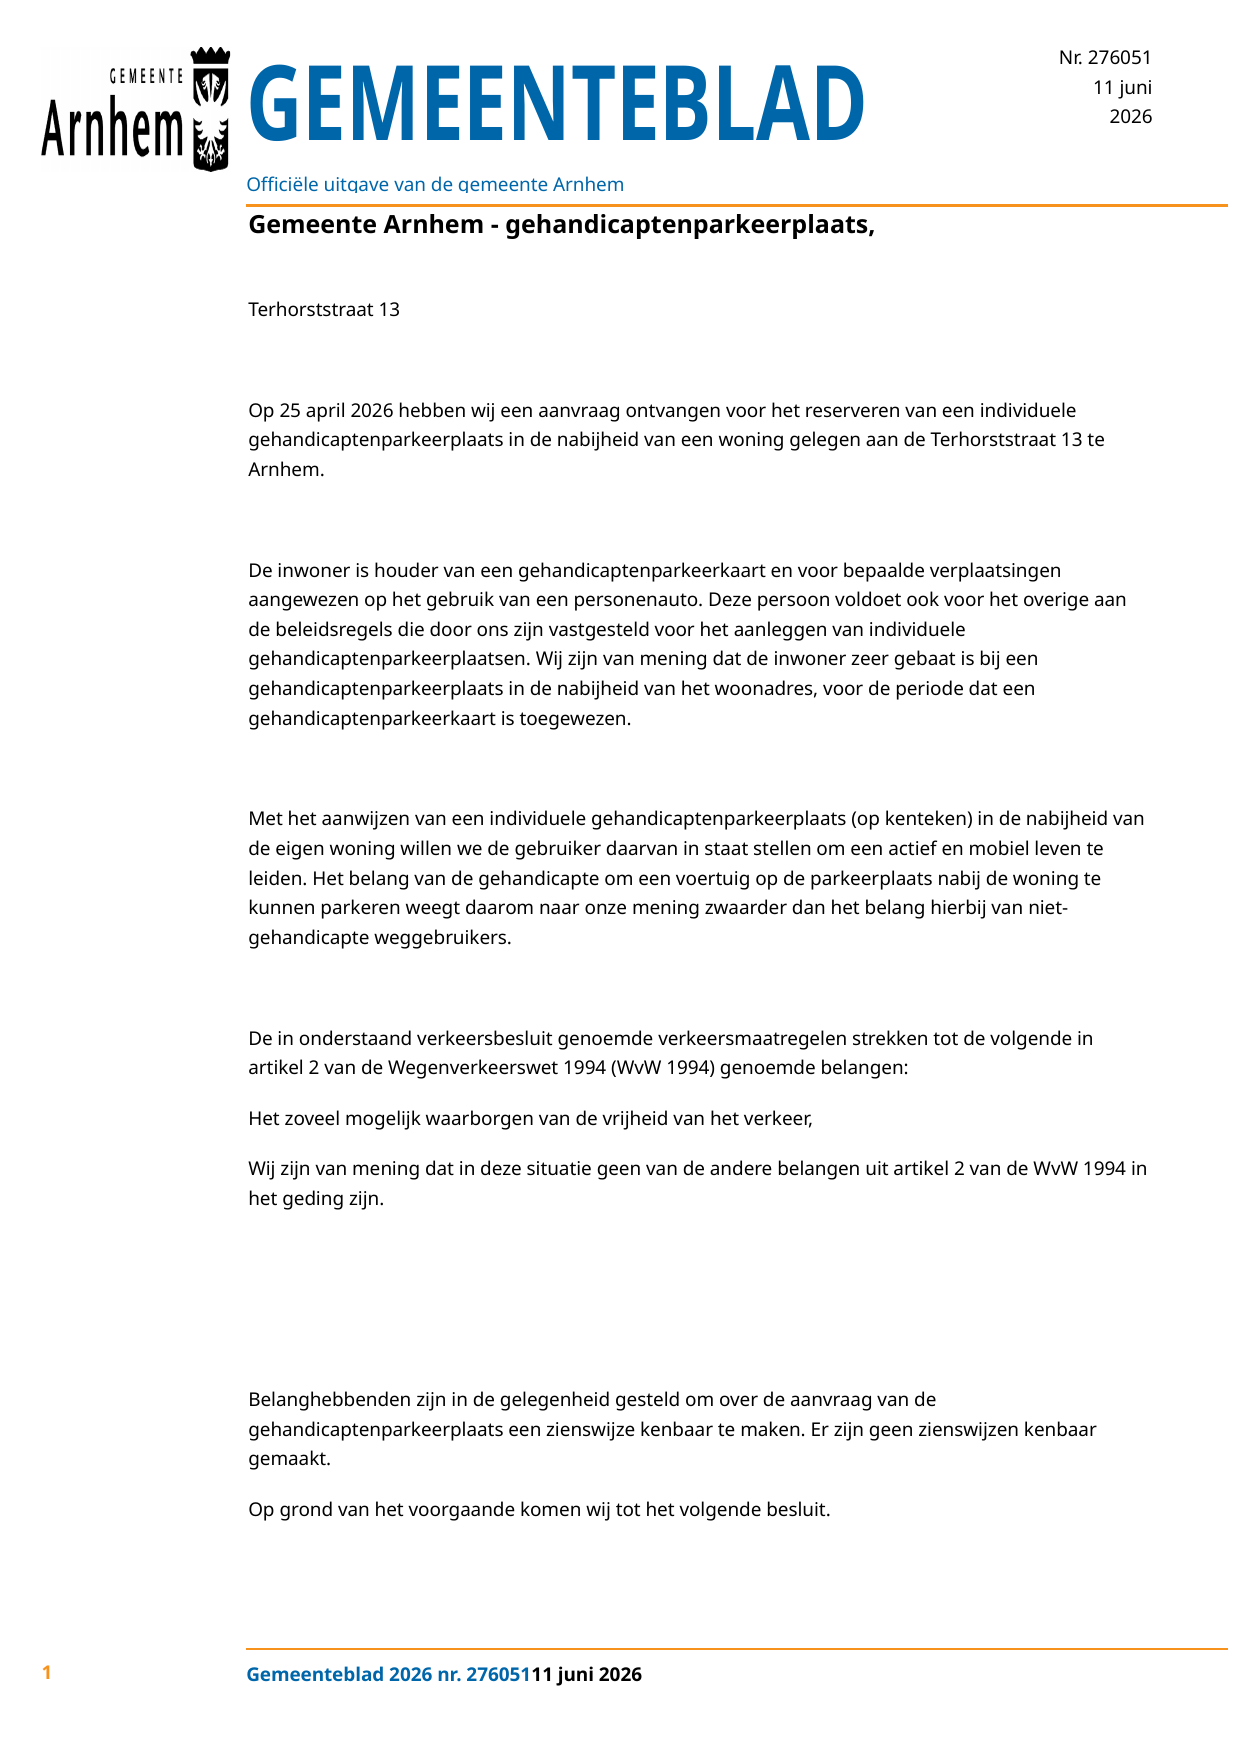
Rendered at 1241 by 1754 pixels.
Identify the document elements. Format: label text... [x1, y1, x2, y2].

text Op 25 april 2026 hebben wij een aanvraag ontvangen voor het reserveren van een individuele gehandicaptenparkeerplaats in de nabijheid van een woning gelegen aan de Terhorststraat 13 te Arnhem. [248, 397, 1152, 482]
text De in onderstaand verkeersbesluit genoemde verkeersmaatregelen strekken tot de volgende in artikel 2 van de Wegenverkeerswet 1994 (WvW 1994) genoemde belangen: [248, 1025, 1152, 1080]
text Wij zijn van mening dat in deze situatie geen van de andere belangen uit artikel 2 van de WvW 1994 in het geding zijn. [248, 1155, 1152, 1211]
text Met het aanwijzen van een individuele gehandicaptenparkeerplaats (op kenteken) in de nabijheid van de eigen woning willen we de gebruiker daarvan in staat stellen om een actief en mobiel leven te leiden. Het belang van de gehandicapte om een voertuig op de parkeerplaats nabij de woning te kunnen parkeren weegt daarom naar onze mening zwaarder dan het belang hierbij van niet-gehandicapte weggebruikers. [248, 806, 1152, 950]
text Belanghebbenden zijn in de gelegenheid gesteld om over de aanvraag van de gehandicaptenparkeerplaats een zienswijze kenbaar te maken. Er zijn geen zienswijzen kenbaar gemaakt. [248, 1386, 1152, 1471]
text Gemeente Arnhem - gehandicaptenparkeerplaats, [248, 207, 1152, 241]
text De inwoner is houder van een gehandicaptenparkeerkaart en voor bepaalde verplaatsingen aangewezen op het gebruik van een personenauto. Deze persoon voldoet ook voor het overige aan de beleidsregels die door ons zijn vastgesteld voor het aanleggen van individuele gehandicaptenparkeerplaatsen. Wij zijn van mening dat de inwoner zeer gebaat is bij een gehandicaptenparkeerplaats in de nabijheid van het woonadres, voor de periode dat een gehandicaptenparkeerkaart is toegewezen. [248, 557, 1152, 731]
text Terhorststraat 13 [248, 296, 1152, 322]
text Op grond van het voorgaande komen wij tot het volgende besluit. [248, 1496, 1152, 1522]
picture [41, 47, 231, 172]
text Het zoveel mogelijk waarborgen van de vrijheid van het verkeer, [248, 1105, 1152, 1131]
